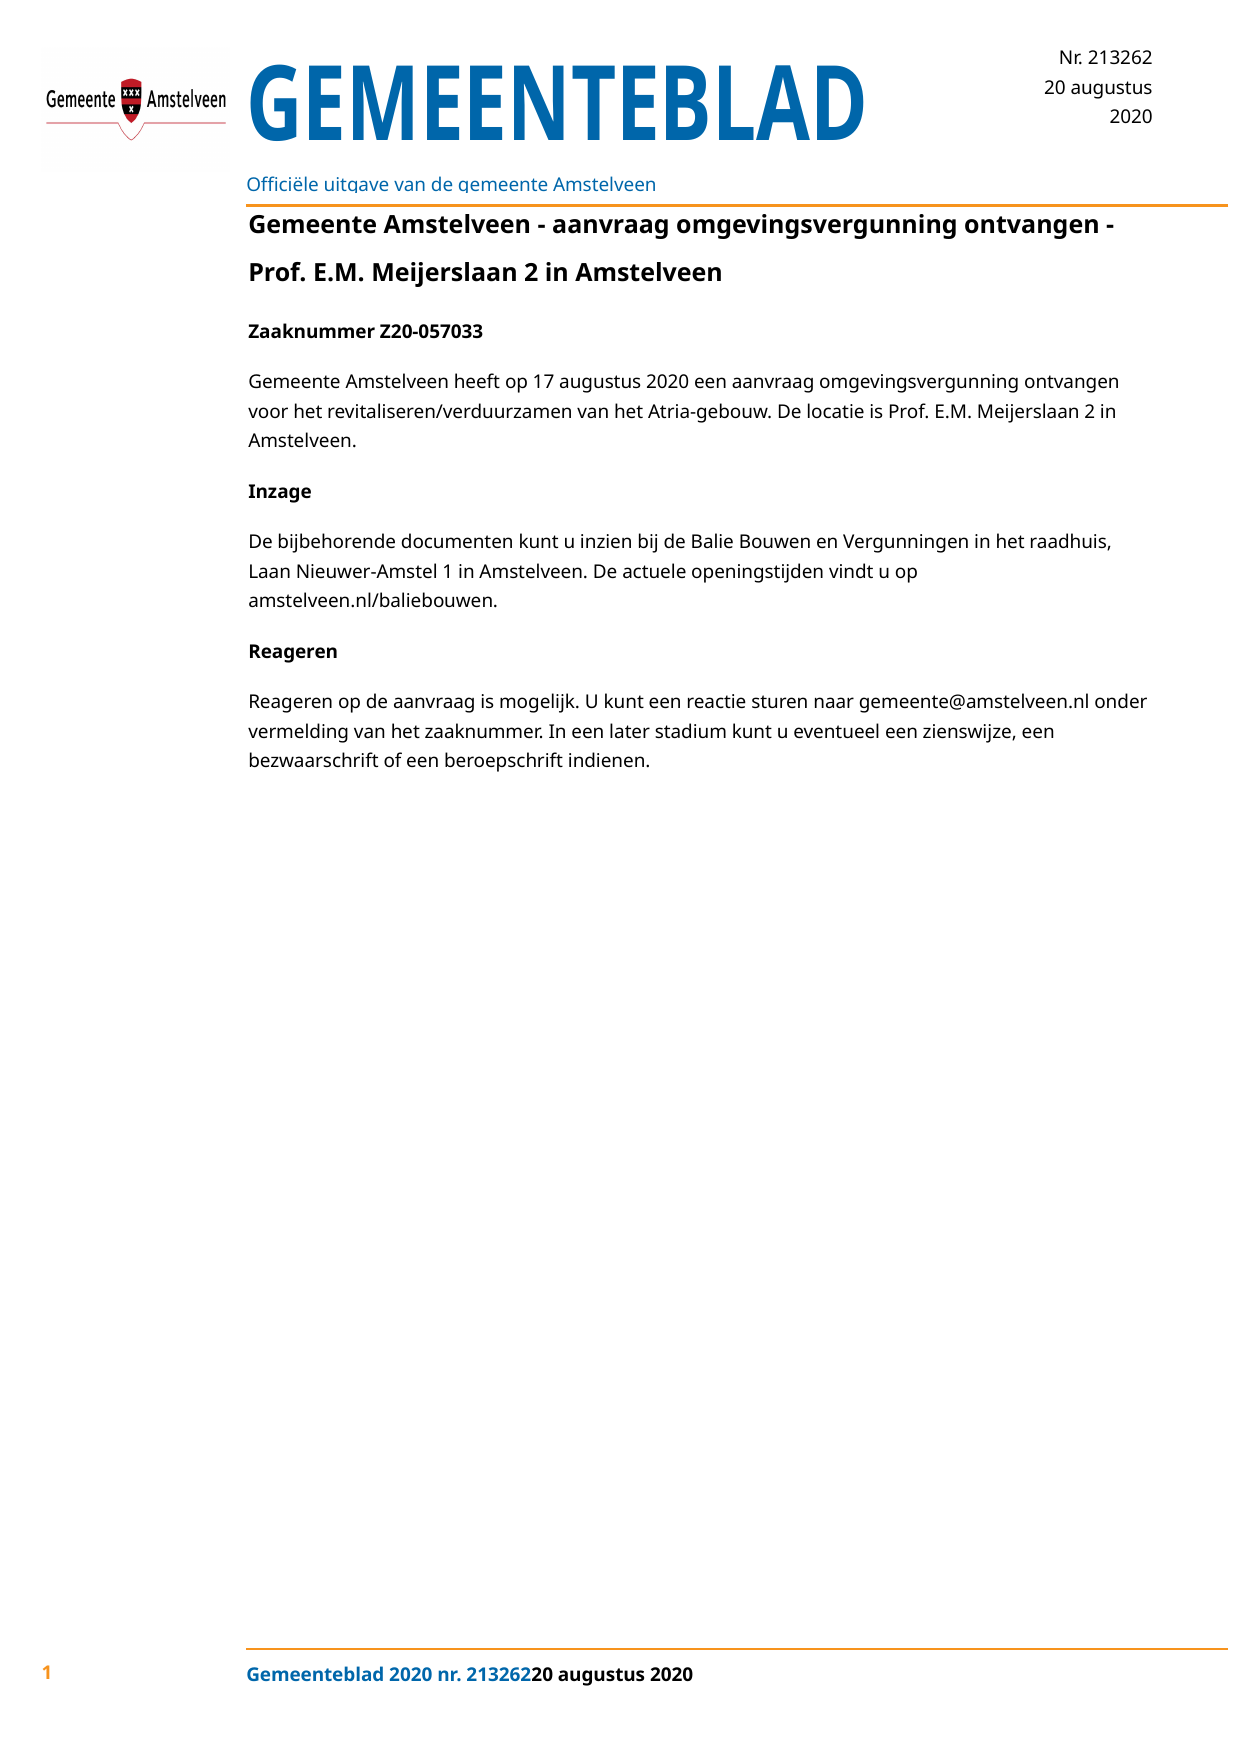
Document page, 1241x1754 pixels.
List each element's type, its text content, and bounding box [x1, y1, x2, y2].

picture [41, 47, 231, 172]
text Reageren [248, 638, 1152, 664]
text Reageren op de aanvraag is mogelijk. U kunt een reactie sturen naar gemeente@amstelveen.nl onder vermelding van het zaaknummer. In een later stadium kunt u eventueel een zienswijze, een bezwaarschrift of een beroepschrift indienen. [248, 688, 1152, 773]
text Inzage [248, 478, 1152, 504]
text Gemeente Amstelveen - aanvraag omgevingsvergunning ontvangen - Prof. E.M. Meijerslaan 2 in Amstelveen [248, 207, 1152, 288]
text Zaaknummer Z20-057033 [248, 318, 1152, 344]
text De bijbehorende documenten kunt u inzien bij de Balie Bouwen en Vergunningen in het raadhuis, Laan Nieuwer-Amstel 1 in Amstelveen. De actuele openingstijden vindt u op amstelveen.nl/baliebouwen. [248, 528, 1152, 613]
text Gemeente Amstelveen heeft op 17 augustus 2020 een aanvraag omgevingsvergunning ontvangen voor het revitaliseren/verduurzamen van het Atria-gebouw. De locatie is Prof. E.M. Meijerslaan 2 in Amstelveen. [248, 368, 1152, 453]
